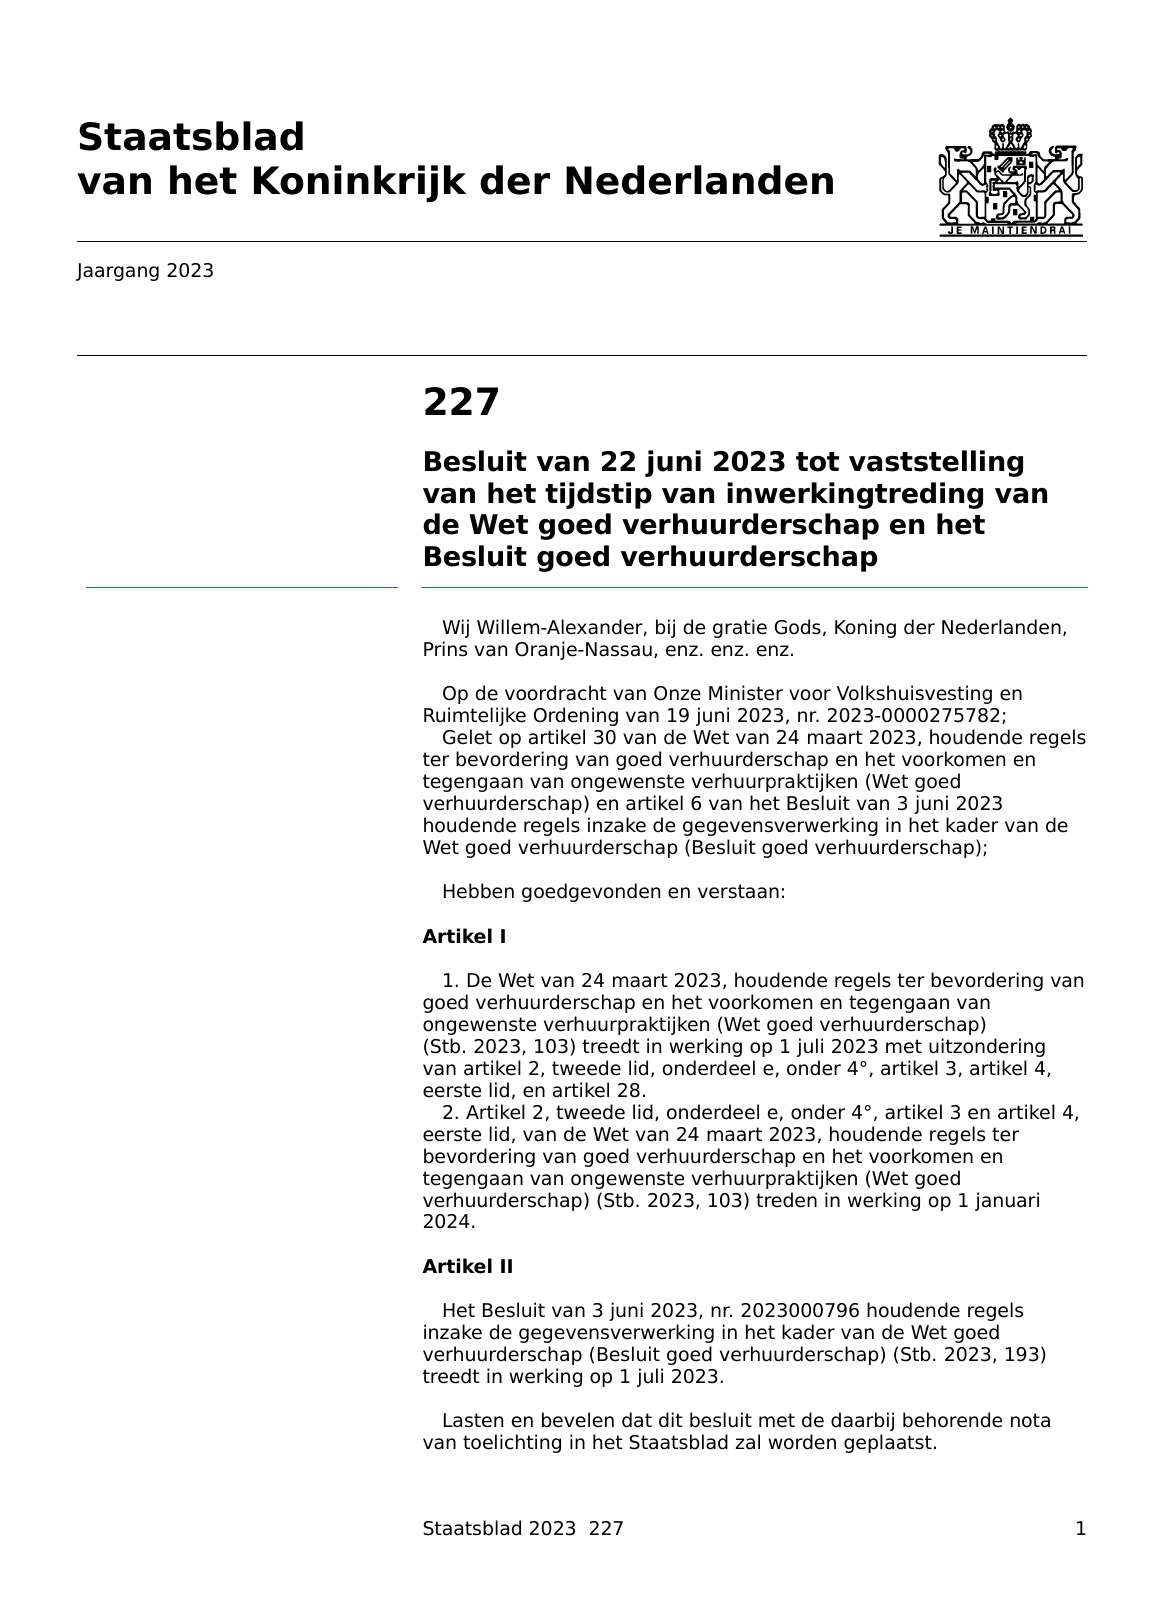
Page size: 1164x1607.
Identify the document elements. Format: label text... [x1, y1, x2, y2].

text Gelet op artikel 30 van de Wet van 24 maart 2023, houdende regels ter bevordering van goed verhuurderschap en het voorkomen en tegengaan van ongewenste verhuurpraktijken (Wet goed verhuurderschap) en artikel 6 van het Besluit van 3 juni 2023 houdende regels inzake de gegevensverwerking in het kader van de Wet goed verhuurderschap (Besluit goed verhuurderschap); [422, 727, 1087, 859]
text 1. De Wet van 24 maart 2023, houdende regels ter bevordering van goed verhuurderschap en het voorkomen en tegengaan van ongewenste verhuurpraktijken (Wet goed verhuurderschap) (Stb. 2023, 103) treedt in werking op 1 juli 2023 met uitzondering van artikel 2, tweede lid, onderdeel e, onder 4°, artikel 3, artikel 4, eerste lid, en artikel 28. [422, 970, 1087, 1102]
subtitle Artikel I [422, 926, 1087, 947]
table_header [886, 100, 1087, 241]
table_cell Jaargang 2023 [77, 242, 1087, 355]
text 2. Artikel 2, tweede lid, onderdeel e, onder 4°, artikel 3 en artikel 4, eerste lid, van de Wet van 24 maart 2023, houdende regels ter bevordering van goed verhuurderschap en het voorkomen en tegengaan van ongewenste verhuurpraktijken (Wet goed verhuurderschap) (Stb. 2023, 103) treden in werking op 1 januari 2024. [422, 1102, 1087, 1233]
text Op de voordracht van Onze Minister voor Volkshuisvesting en Ruimtelijke Ordening van 19 juni 2023, nr. 2023-0000275782; [422, 683, 1087, 727]
text Lasten en bevelen dat dit besluit met de daarbij behorende nota van toelichting in het Staatsblad zal worden geplaatst. [422, 1410, 1087, 1454]
subtitle Artikel II [422, 1256, 1087, 1278]
text Het Besluit van 3 juni 2023, nr. 2023000796 houdende regels inzake de gegevensverwerking in het kader van de Wet goed verhuurderschap (Besluit goed verhuurderschap) (Stb. 2023, 193) treedt in werking op 1 juli 2023. [422, 1300, 1087, 1388]
picture [936, 115, 1087, 240]
subtitle 227 [422, 381, 1087, 424]
text Besluit van 22 juni 2023 tot vaststelling van het tijdstip van inwerkingtreding van de Wet goed verhuurderschap en het Besluit goed verhuurderschap [422, 447, 1087, 573]
text Hebben goedgevonden en verstaan: [422, 881, 1087, 903]
text Wij Willem-Alexander, bij de gratie Gods, Koning der Nederlanden, Prins van Oranje-Nassau, enz. enz. enz. [422, 617, 1087, 661]
table_header Staatsblad van het Koninkrijk der Nederlanden [77, 100, 886, 241]
